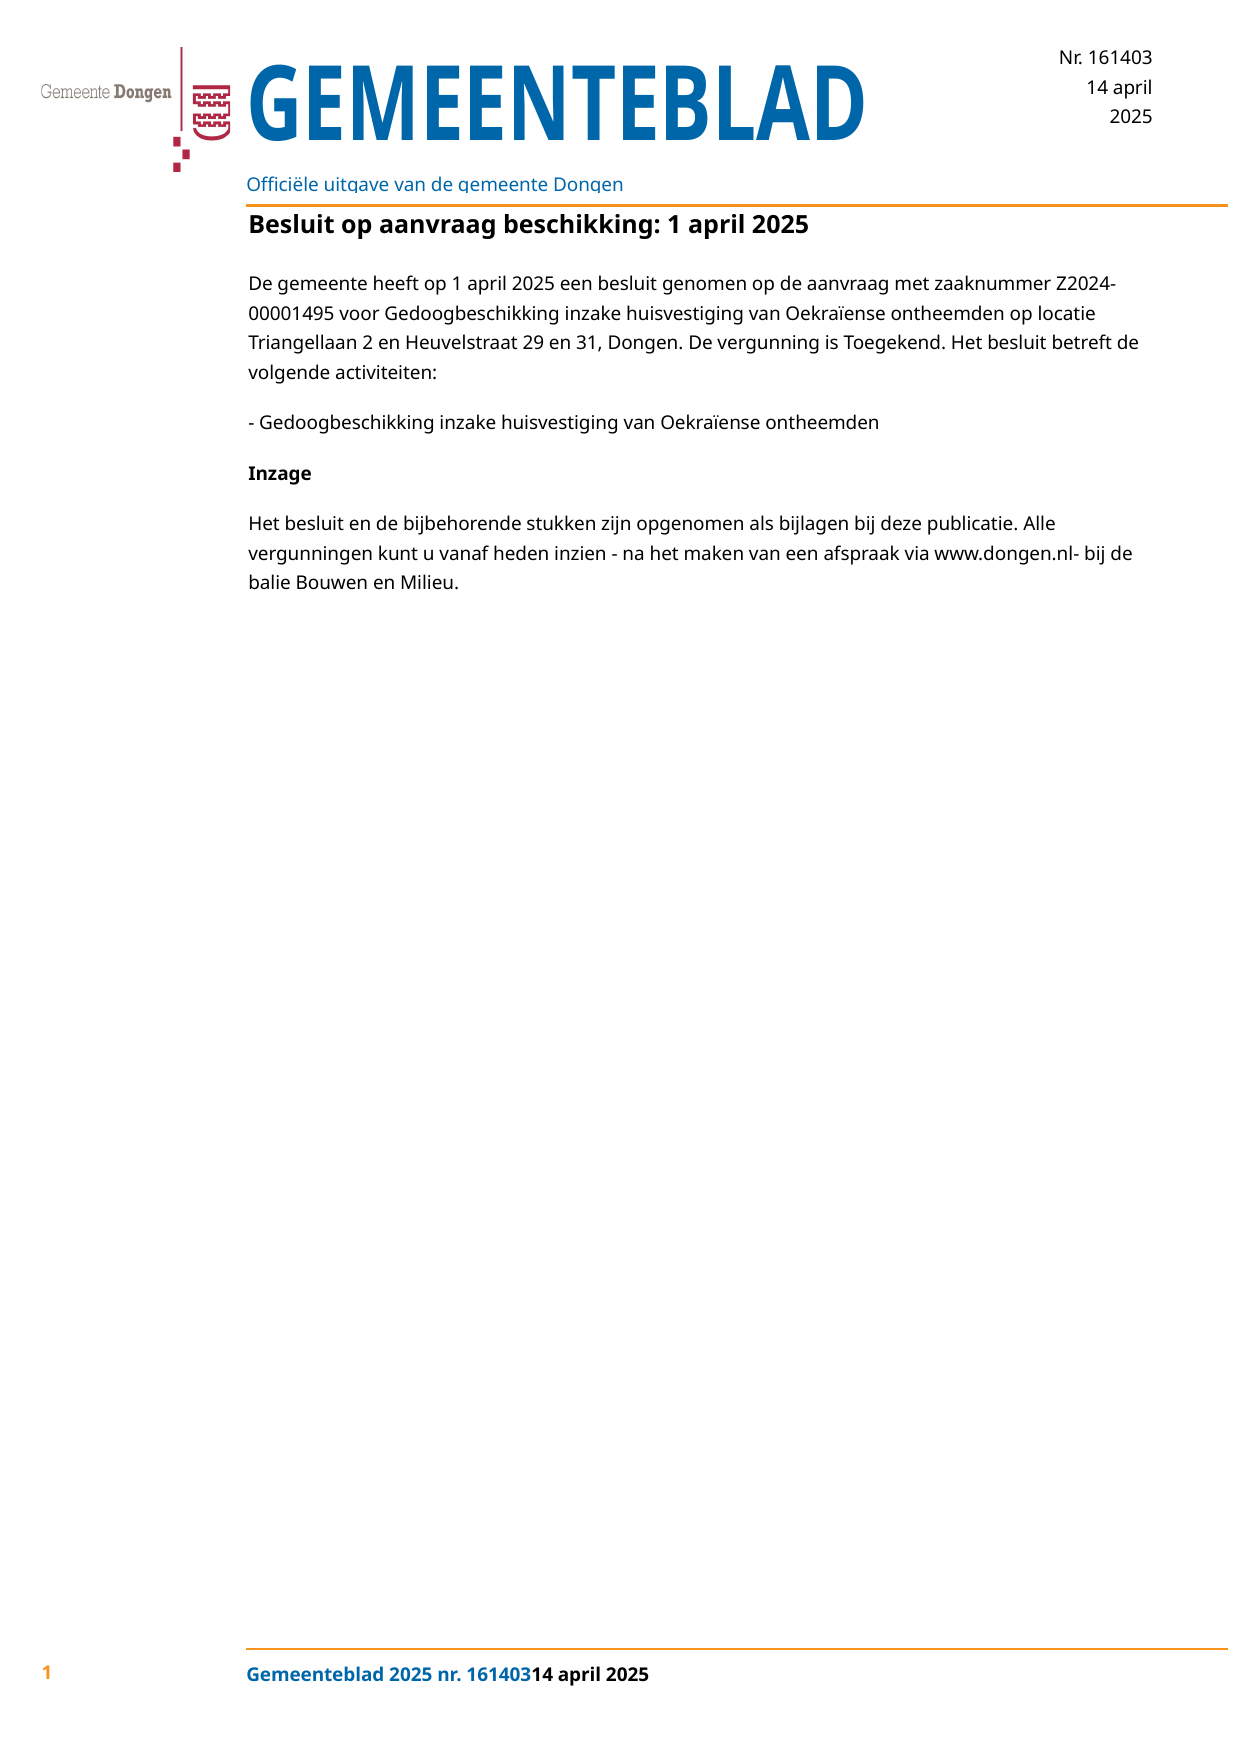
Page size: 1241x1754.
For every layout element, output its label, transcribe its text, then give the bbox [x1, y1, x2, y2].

text Inzage [248, 460, 1152, 486]
picture [41, 47, 231, 172]
text Besluit op aanvraag beschikking: 1 april 2025 [248, 207, 1152, 241]
text - Gedoogbeschikking inzake huisvestiging van Oekraïense ontheemden [248, 409, 1152, 435]
text Het besluit en de bijbehorende stukken zijn opgenomen als bijlagen bij deze publicatie. Alle vergunningen kunt u vanaf heden inzien - na het maken van een afspraak via www.dongen.nl- bij de balie Bouwen en Milieu. [248, 510, 1152, 595]
text De gemeente heeft op 1 april 2025 een besluit genomen op de aanvraag met zaaknummer Z2024-00001495 voor Gedoogbeschikking inzake huisvestiging van Oekraïense ontheemden op locatie Triangellaan 2 en Heuvelstraat 29 en 31, Dongen. De vergunning is Toegekend. Het besluit betreft de volgende activiteiten: [248, 270, 1152, 385]
